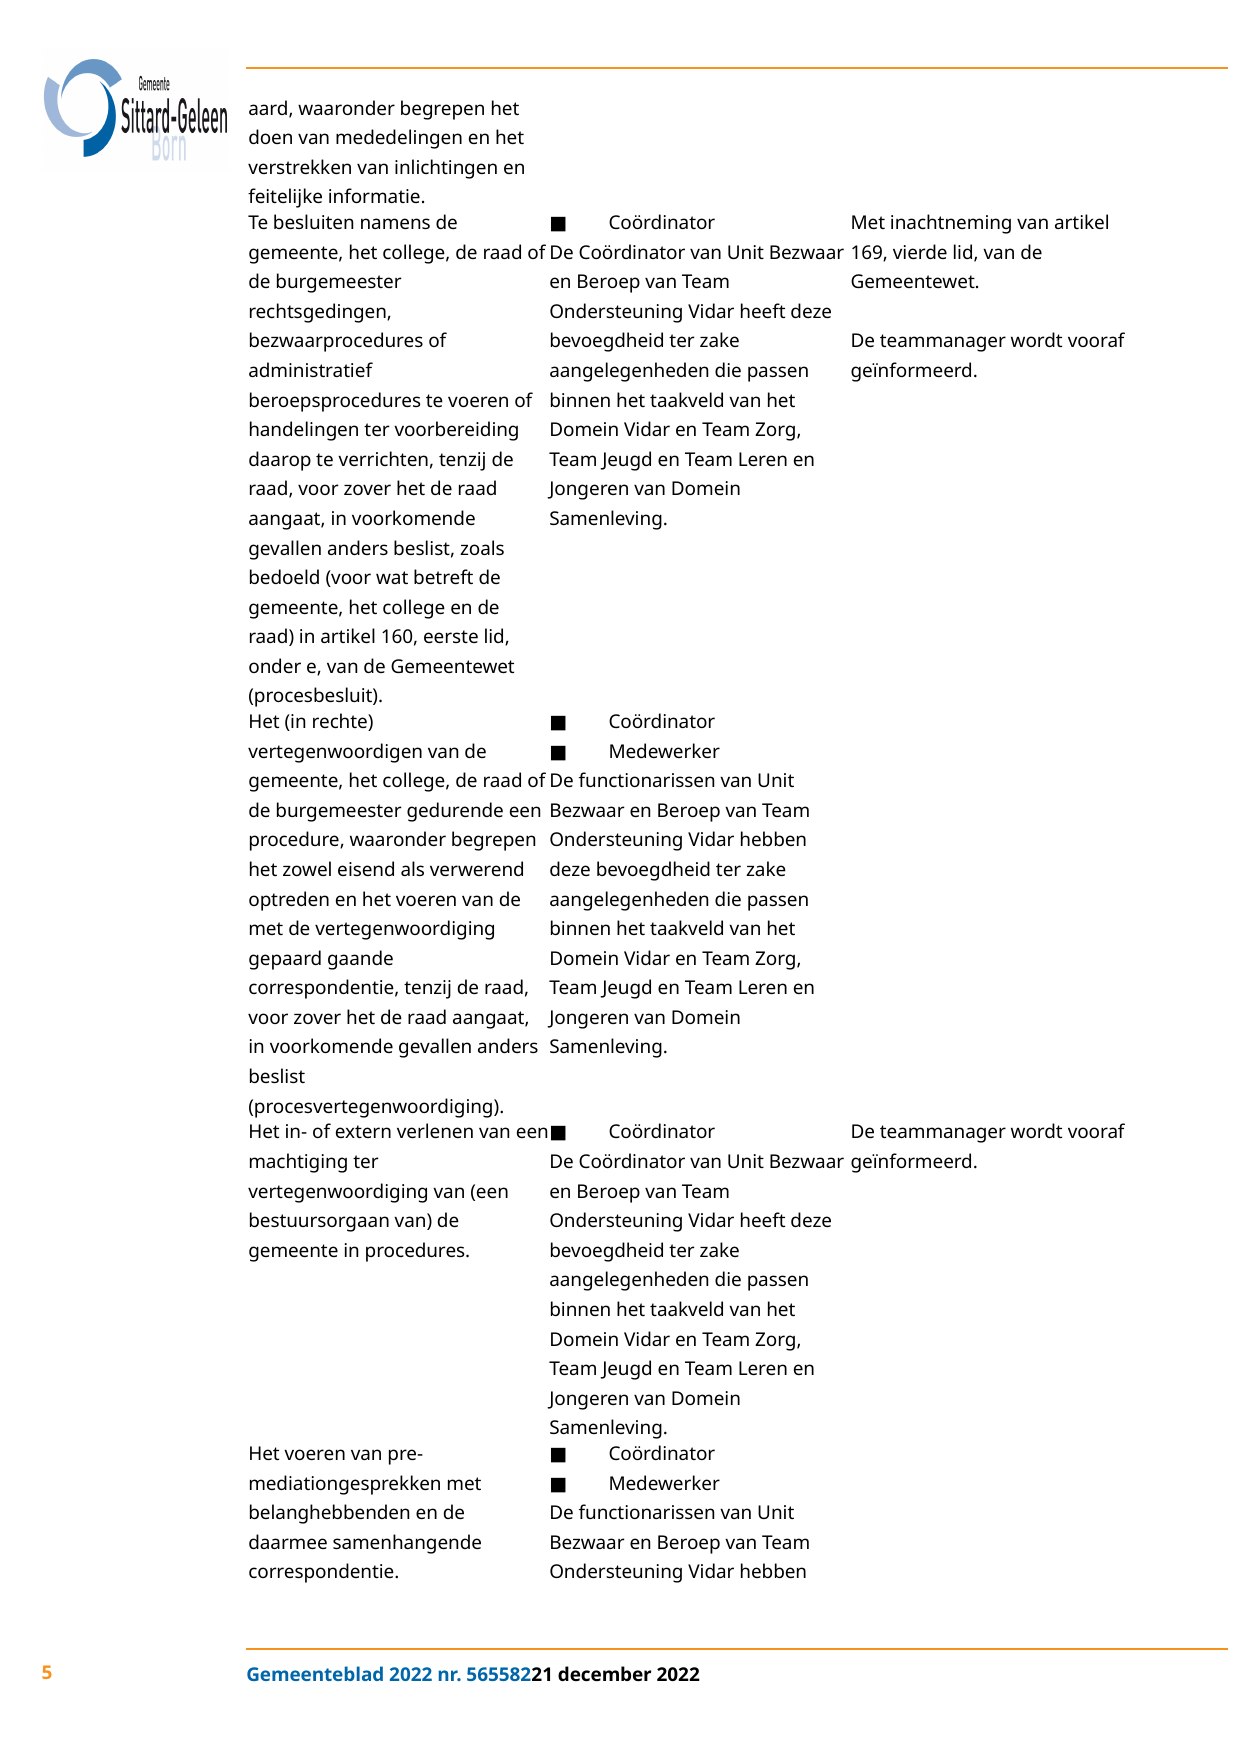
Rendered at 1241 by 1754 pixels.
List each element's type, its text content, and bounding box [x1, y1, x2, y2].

table_cell Coördinator Medewerker De functionarissen van Unit Bezwaar en Beroep van Team Ondersteuning Vidar hebben deze bevoegdheid ter zake aangelegenheden die passen binnen het taakveld van het Domein Vidar en Team Zorg, Team Jeugd en Team Leren en Jongeren van Domein Samenleving. [549, 708, 850, 1119]
table_cell aard, waaronder begrepen het doen van mededelingen en het verstrekken van inlichtingen en feitelijke informatie. [248, 95, 549, 209]
table_cell [549, 95, 850, 209]
table_cell Coördinator De Coördinator van Unit Bezwaar en Beroep van Team Ondersteuning Vidar heeft deze bevoegdheid ter zake aangelegenheden die passen binnen het taakveld van het Domein Vidar en Team Zorg, Team Jeugd en Team Leren en Jongeren van Domein Samenleving. [549, 1119, 850, 1440]
table_cell Het in- of extern verlenen van een machtiging ter vertegenwoordiging van (een bestuursorgaan van) de gemeente in procedures. [248, 1119, 549, 1440]
table_cell Met inachtneming van artikel 169, vierde lid, van de Gemeentewet. De teammanager wordt vooraf geïnformeerd. [850, 209, 1152, 708]
table_cell [850, 1440, 1152, 1584]
table_cell Coördinator De Coördinator van Unit Bezwaar en Beroep van Team Ondersteuning Vidar heeft deze bevoegdheid ter zake aangelegenheden die passen binnen het taakveld van het Domein Vidar en Team Zorg, Team Jeugd en Team Leren en Jongeren van Domein Samenleving. [549, 209, 850, 708]
table_cell [850, 95, 1152, 209]
table_cell Coördinator Medewerker De functionarissen van Unit Bezwaar en Beroep van Team Ondersteuning Vidar hebben [549, 1440, 850, 1584]
table_cell [850, 708, 1152, 1119]
table_cell Het voeren van pre-mediationgesprekken met belanghebbenden en de daarmee samenhangende correspondentie. [248, 1440, 549, 1584]
picture [41, 47, 231, 172]
table_cell Te besluiten namens de gemeente, het college, de raad of de burgemeester rechtsgedingen, bezwaarprocedures of administratief beroepsprocedures te voeren of handelingen ter voorbereiding daarop te verrichten, tenzij de raad, voor zover het de raad aangaat, in voorkomende gevallen anders beslist, zoals bedoeld (voor wat betreft de gemeente, het college en de raad) in artikel 160, eerste lid, onder e, van de Gemeentewet (procesbesluit). [248, 209, 549, 708]
table_cell De teammanager wordt vooraf geïnformeerd. [850, 1119, 1152, 1440]
table_cell Het (in rechte) vertegenwoordigen van de gemeente, het college, de raad of de burgemeester gedurende een procedure, waaronder begrepen het zowel eisend als verwerend optreden en het voeren van de met de vertegenwoordiging gepaard gaande correspondentie, tenzij de raad, voor zover het de raad aangaat, in voorkomende gevallen anders beslist (procesvertegenwoordiging). [248, 708, 549, 1119]
